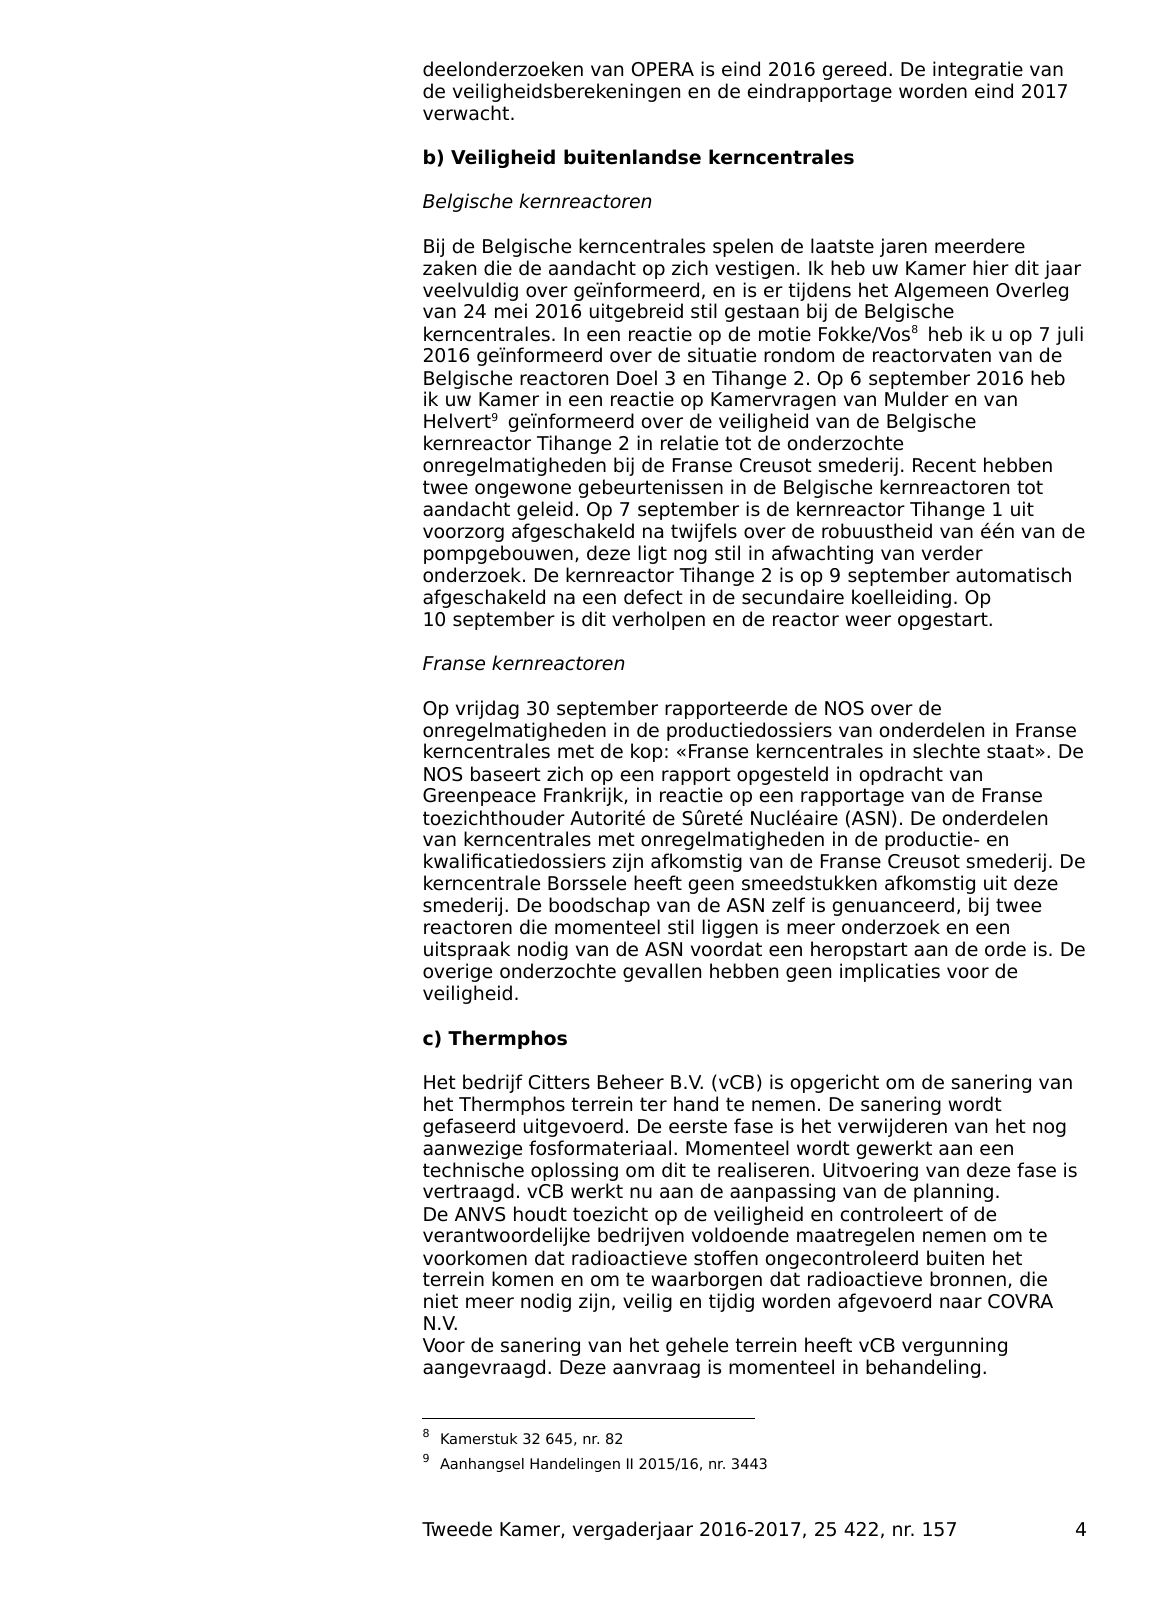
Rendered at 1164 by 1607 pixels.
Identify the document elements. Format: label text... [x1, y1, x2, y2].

text Het bedrijf Citters Beheer B.V. (vCB) is opgericht om de sanering van het Thermphos terrein ter hand te nemen. De sanering wordt gefaseerd uitgevoerd. De eerste fase is het verwijderen van het nog aanwezige fosformateriaal. Momenteel wordt gewerkt aan een technische oplossing om dit te realiseren. Uitvoering van deze fase is vertraagd. vCB werkt nu aan de aanpassing van de planning. [422, 1072, 1087, 1203]
text Bij de Belgische kerncentrales spelen de laatste jaren meerdere zaken die de aandacht op zich vestigen. Ik heb uw Kamer hier dit jaar veelvuldig over geïnformeerd, en is er tijdens het Algemeen Overleg van 24 mei 2016 uitgebreid stil gestaan bij de Belgische kerncentrales. In een reactie op de motie Fokke/Vos heb ik u op 7 juli 2016 geïnformeerd over de situatie rondom de reactorvaten van de Belgische reactoren Doel 3 en Tihange 2. Op 6 september 2016 heb ik uw Kamer in een reactie op Kamervragen van Mulder en van Helvert geïnformeerd over de veiligheid van de Belgische kernreactor Tihange 2 in relatie tot de onderzochte onregelmatigheden bij de Franse Creusot smederij. Recent hebben twee ongewone gebeurtenissen in de Belgische kernreactoren tot aandacht geleid. Op 7 september is de kernreactor Tihange 1 uit voorzorg afgeschakeld na twijfels over de robuustheid van één van de pompgebouwen, deze ligt nog stil in afwachting van verder onderzoek. De kernreactor Tihange 2 is op 9 september automatisch afgeschakeld na een defect in de secundaire koelleiding. Op 10 september is dit verholpen en de reactor weer opgestart. [422, 236, 1087, 631]
subtitle b) Veiligheid buitenlandse kerncentrales [422, 147, 1087, 169]
text Aanhangsel Handelingen II 2015/16, nr. 3443 [422, 1452, 1087, 1474]
text Kamerstuk 32 645, nr. 82 [422, 1427, 1087, 1449]
text Op vrijdag 30 september rapporteerde de NOS over de onregelmatigheden in de productiedossiers van onderdelen in Franse kerncentrales met de kop: «Franse kerncentrales in slechte staat». De NOS baseert zich op een rapport opgesteld in opdracht van Greenpeace Frankrijk, in reactie op een rapportage van de Franse toezichthouder Autorité de Sûreté Nucléaire (ASN). De onderdelen van kerncentrales met onregelmatigheden in de productie- en kwalificatiedossiers zijn afkomstig van de Franse Creusot smederij. De kerncentrale Borssele heeft geen smeedstukken afkomstig uit deze smederij. De boodschap van de ASN zelf is genuanceerd, bij twee reactoren die momenteel stil liggen is meer onderzoek en een uitspraak nodig van de ASN voordat een heropstart aan de orde is. De overige onderzochte gevallen hebben geen implicaties voor de veiligheid. [422, 697, 1087, 1005]
subtitle Belgische kernreactoren [422, 191, 1087, 213]
text deelonderzoeken van OPERA is eind 2016 gereed. De integratie van de veiligheidsberekeningen en de eindrapportage worden eind 2017 verwacht. [422, 59, 1087, 125]
text Voor de sanering van het gehele terrein heeft vCB vergunning aangevraagd. Deze aanvraag is momenteel in behandeling. [422, 1335, 1087, 1379]
text De ANVS houdt toezicht op de veiligheid en controleert of de verantwoordelijke bedrijven voldoende maatregelen nemen om te voorkomen dat radioactieve stoffen ongecontroleerd buiten het terrein komen en om te waarborgen dat radioactieve bronnen, die niet meer nodig zijn, veilig en tijdig worden afgevoerd naar COVRA N.V. [422, 1203, 1087, 1335]
subtitle c) Thermphos [422, 1027, 1087, 1049]
subtitle Franse kernreactoren [422, 653, 1087, 675]
